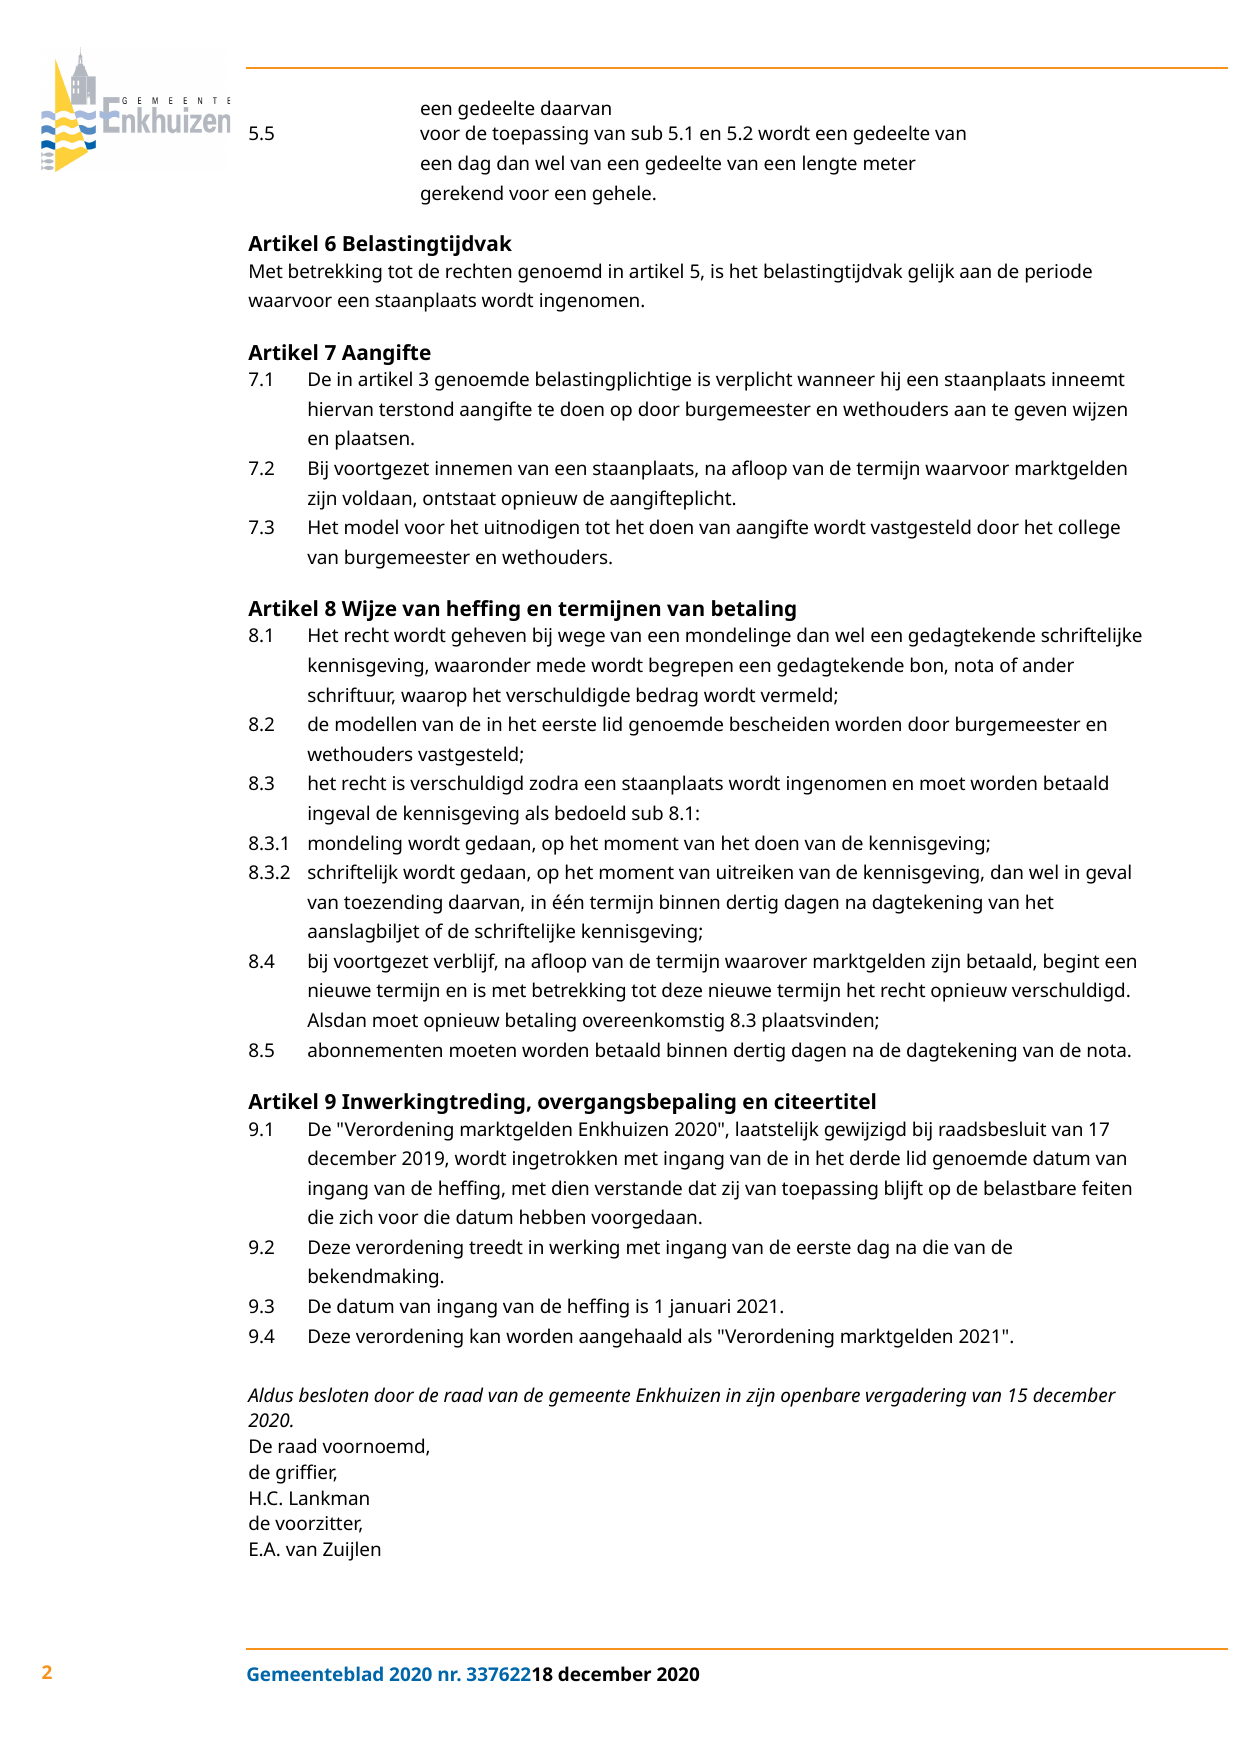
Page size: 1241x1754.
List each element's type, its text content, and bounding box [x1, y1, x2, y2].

table_cell voor de toepassing van sub 5.1 en 5.2 wordt een gedeelte van een dag dan wel van een gedeelte van een lengte meter gerekend voor een gehele. [420, 121, 980, 205]
table_cell 5.5 [248, 121, 420, 205]
text E.A. van Zuijlen [248, 1536, 1152, 1562]
text de griffier, [248, 1459, 1152, 1485]
table_cell een gedeelte daarvan [420, 95, 980, 121]
table_cell [980, 121, 1152, 205]
list het recht is verschuldigd zodra een staanplaats wordt ingenomen en moet worden betaald ingeval de kennisgeving als bedoeld sub 8.1: [248, 771, 1152, 826]
list Het recht wordt geheven bij wege van een mondelinge dan wel een gedagtekende schriftelijke kennisgeving, waaronder mede wordt begrepen een gedagtekende bon, nota of ander schriftuur, waarop het verschuldigde bedrag wordt vermeld; [248, 623, 1152, 708]
list De datum van ingang van de heffing is 1 januari 2021. [248, 1293, 1152, 1319]
text de voorzitter, [248, 1511, 1152, 1536]
text Aldus besloten door de raad van de gemeente Enkhuizen in zijn openbare vergadering van 15 december 2020. [248, 1382, 1152, 1433]
list abonnementen moeten worden betaald binnen dertig dagen na de dagtekening van de nota. [248, 1037, 1152, 1063]
list Bij voortgezet innemen van een staanplaats, na afloop van de termijn waarvoor marktgelden zijn voldaan, ontstaat opnieuw de aangifteplicht. [248, 455, 1152, 510]
text Artikel 8 Wijze van heffing en termijnen van betaling [248, 594, 1152, 623]
text De raad voornoemd, [248, 1433, 1152, 1459]
text H.C. Lankman [248, 1485, 1152, 1511]
list De "Verordening marktgelden Enkhuizen 2020", laatstelijk gewijzigd bij raadsbesluit van 17 december 2019, wordt ingetrokken met ingang van de in het derde lid genoemde datum van ingang van de heffing, met dien verstande dat zij van toepassing blijft op de belastbare feiten die zich voor die datum hebben voorgedaan. [248, 1116, 1152, 1230]
list Deze verordening treedt in werking met ingang van de eerste dag na die van de bekendmaking. [248, 1234, 1152, 1289]
table_cell [980, 95, 1152, 121]
list de modellen van de in het eerste lid genoemde bescheiden worden door burgemeester en wethouders vastgesteld; [248, 711, 1152, 767]
list mondeling wordt gedaan, op het moment van het doen van de kennisgeving; [248, 830, 1152, 856]
text Met betrekking tot de rechten genoemd in artikel 5, is het belastingtijdvak gelijk aan de periode waarvoor een staanplaats wordt ingenomen. [248, 258, 1152, 313]
list De in artikel 3 genoemde belastingplichtige is verplicht wanneer hij een staanplaats inneemt hiervan terstond aangifte te doen op door burgemeester en wethouders aan te geven wijzen en plaatsen. [248, 366, 1152, 451]
text Artikel 7 Aangifte [248, 338, 1152, 366]
list bij voortgezet verblijf, na afloop van de termijn waarover marktgelden zijn betaald, begint een nieuwe termijn en is met betrekking tot deze nieuwe termijn het recht opnieuw verschuldigd. Alsdan moet opnieuw betaling overeenkomstig 8.3 plaatsvinden; [248, 948, 1152, 1033]
list Het model voor het uitnodigen tot het doen van aangifte wordt vastgesteld door het college van burgemeester en wethouders. [248, 514, 1152, 569]
list schriftelijk wordt gedaan, op het moment van uitreiken van de kennisgeving, dan wel in geval van toezending daarvan, in één termijn binnen dertig dagen na dagtekening van het aanslagbiljet of de schriftelijke kennisgeving; [248, 859, 1152, 944]
table_cell [248, 95, 420, 121]
text Artikel 6 Belastingtijdvak [248, 229, 1152, 258]
picture [41, 47, 231, 172]
list Deze verordening kan worden aangehaald als "Verordening marktgelden 2021". [248, 1323, 1152, 1348]
text Artikel 9 Inwerkingtreding, overgangsbepaling en citeertitel [248, 1087, 1152, 1116]
